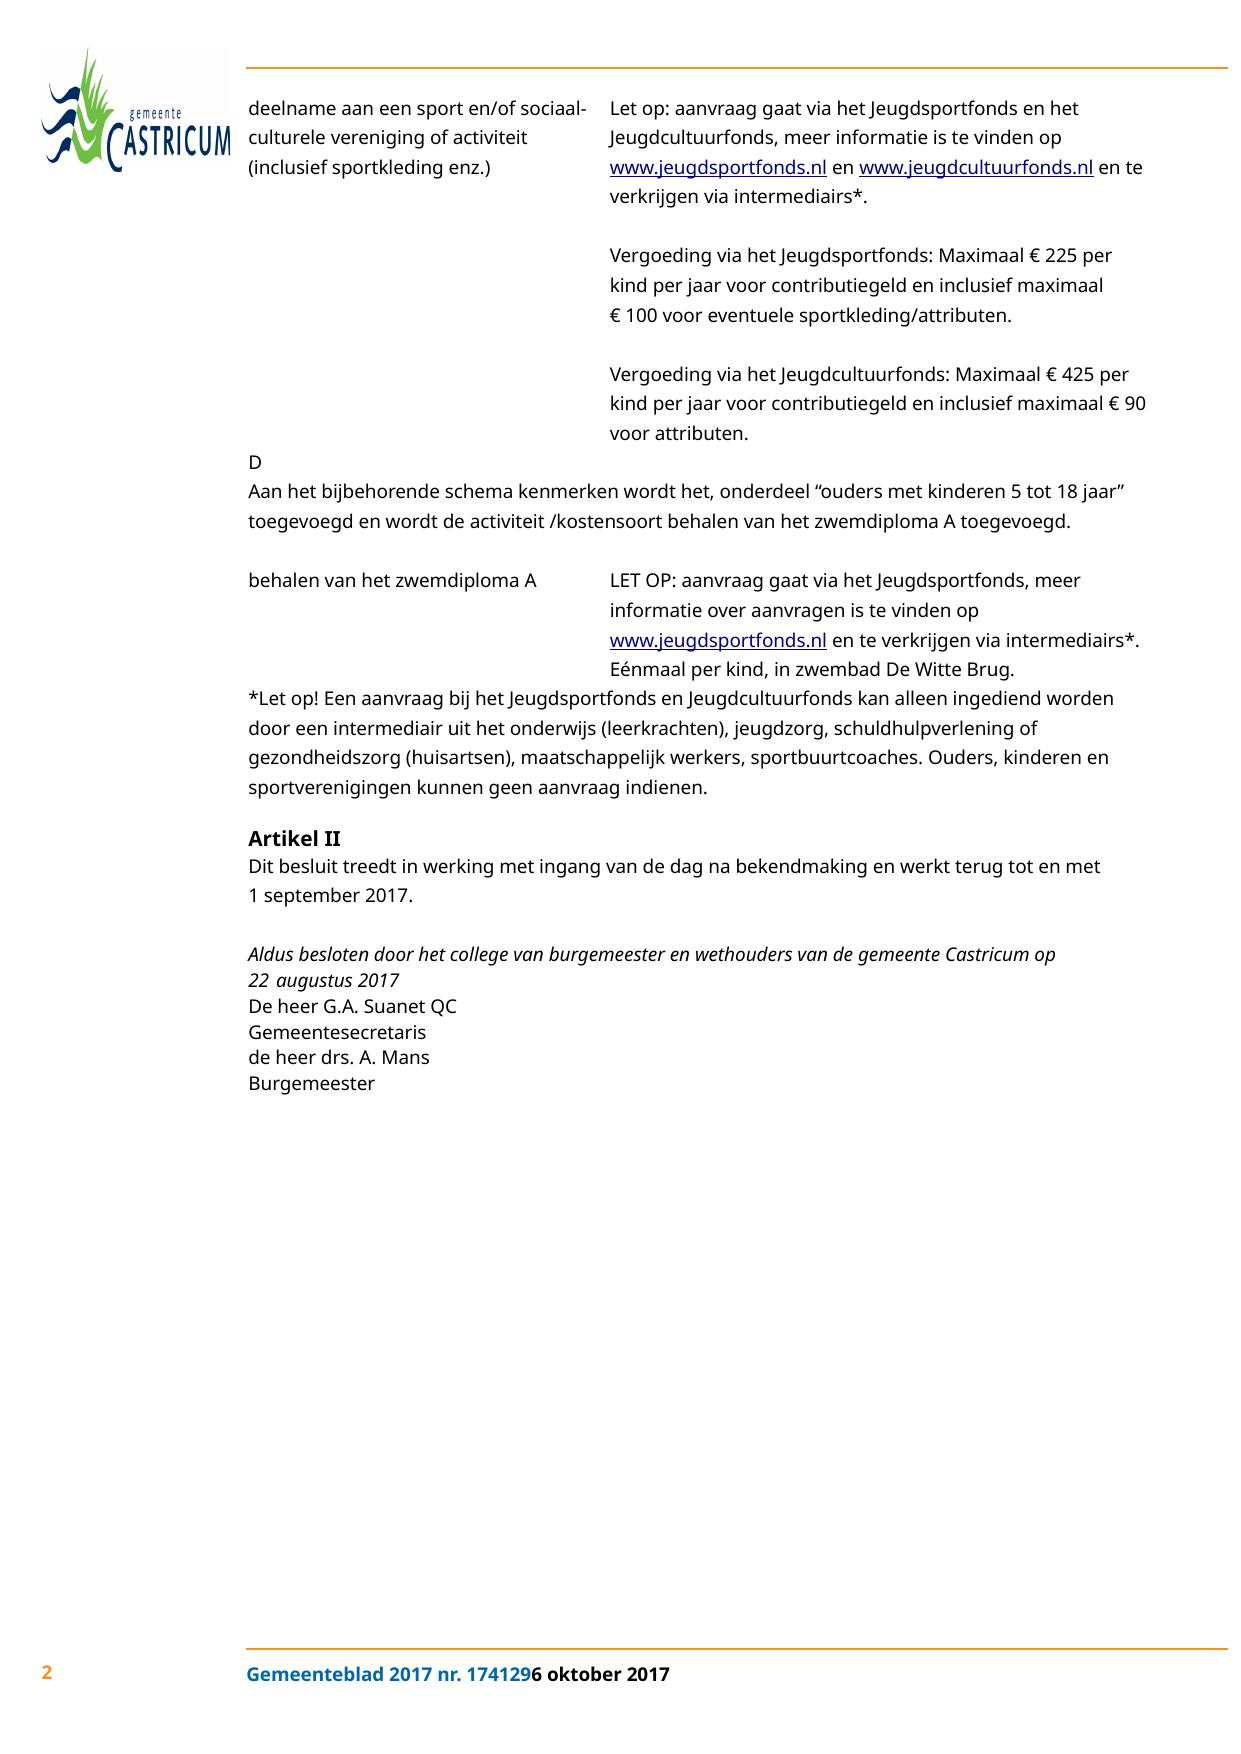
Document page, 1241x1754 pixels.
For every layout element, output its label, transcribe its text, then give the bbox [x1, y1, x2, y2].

text Burgemeester [248, 1070, 1152, 1096]
table_header LET OP: aanvraag gaat via het Jeugdsportfonds, meer informatie over aanvragen is te vinden op www.jeugdsportfonds.nl en te verkrijgen via intermediairs*. Eénmaal per kind, in zwembad De Witte Brug. [610, 568, 1152, 682]
text De heer G.A. Suanet QC [248, 993, 1152, 1019]
text D [248, 449, 1152, 475]
text Gemeentesecretaris [248, 1019, 1152, 1044]
table_header Let op: aanvraag gaat via het Jeugdsportfonds en het Jeugdcultuurfonds, meer informatie is te vinden op www.jeugdsportfonds.nl en www.jeugdcultuurfonds.nl en te verkrijgen via intermediairs*. Vergoeding via het Jeugdsportfonds: Maximaal € 225 per kind per jaar voor contributiegeld en inclusief maximaal € 100 voor eventuele sportkleding/attributen. Vergoeding via het Jeugdcultuurfonds: Maximaal € 425 per kind per jaar voor contributiegeld en inclusief maximaal € 90 voor attributen. [610, 95, 1152, 446]
picture [41, 47, 231, 172]
text de heer drs. A. Mans [248, 1044, 1152, 1070]
table_header deelname aan een sport en/of sociaal-culturele vereniging of activiteit (inclusief sportkleding enz.) [248, 95, 609, 446]
text Aan het bijbehorende schema kenmerken wordt het, onderdeel “ouders met kinderen 5 tot 18 jaar” toegevoegd en wordt de activiteit /kostensoort behalen van het zwemdiploma A toegevoegd. [248, 479, 1152, 534]
text Dit besluit treedt in werking met ingang van de dag na bekendmaking en werkt terug tot en met 1 september 2017. [248, 853, 1152, 908]
text Artikel II [248, 824, 1152, 853]
table_header behalen van het zwemdiploma A [248, 568, 609, 682]
text Aldus besloten door het college van burgemeester en wethouders van de gemeente Castricum op 22 augustus 2017 [248, 942, 1152, 993]
text *Let op! Een aanvraag bij het Jeugdsportfonds en Jeugdcultuurfonds kan alleen ingediend worden door een intermediair uit het onderwijs (leerkrachten), jeugdzorg, schuldhulpverlening of gezondheidszorg (huisartsen), maatschappelijk werkers, sportbuurtcoaches. Ouders, kinderen en sportverenigingen kunnen geen aanvraag indienen. [248, 685, 1152, 800]
